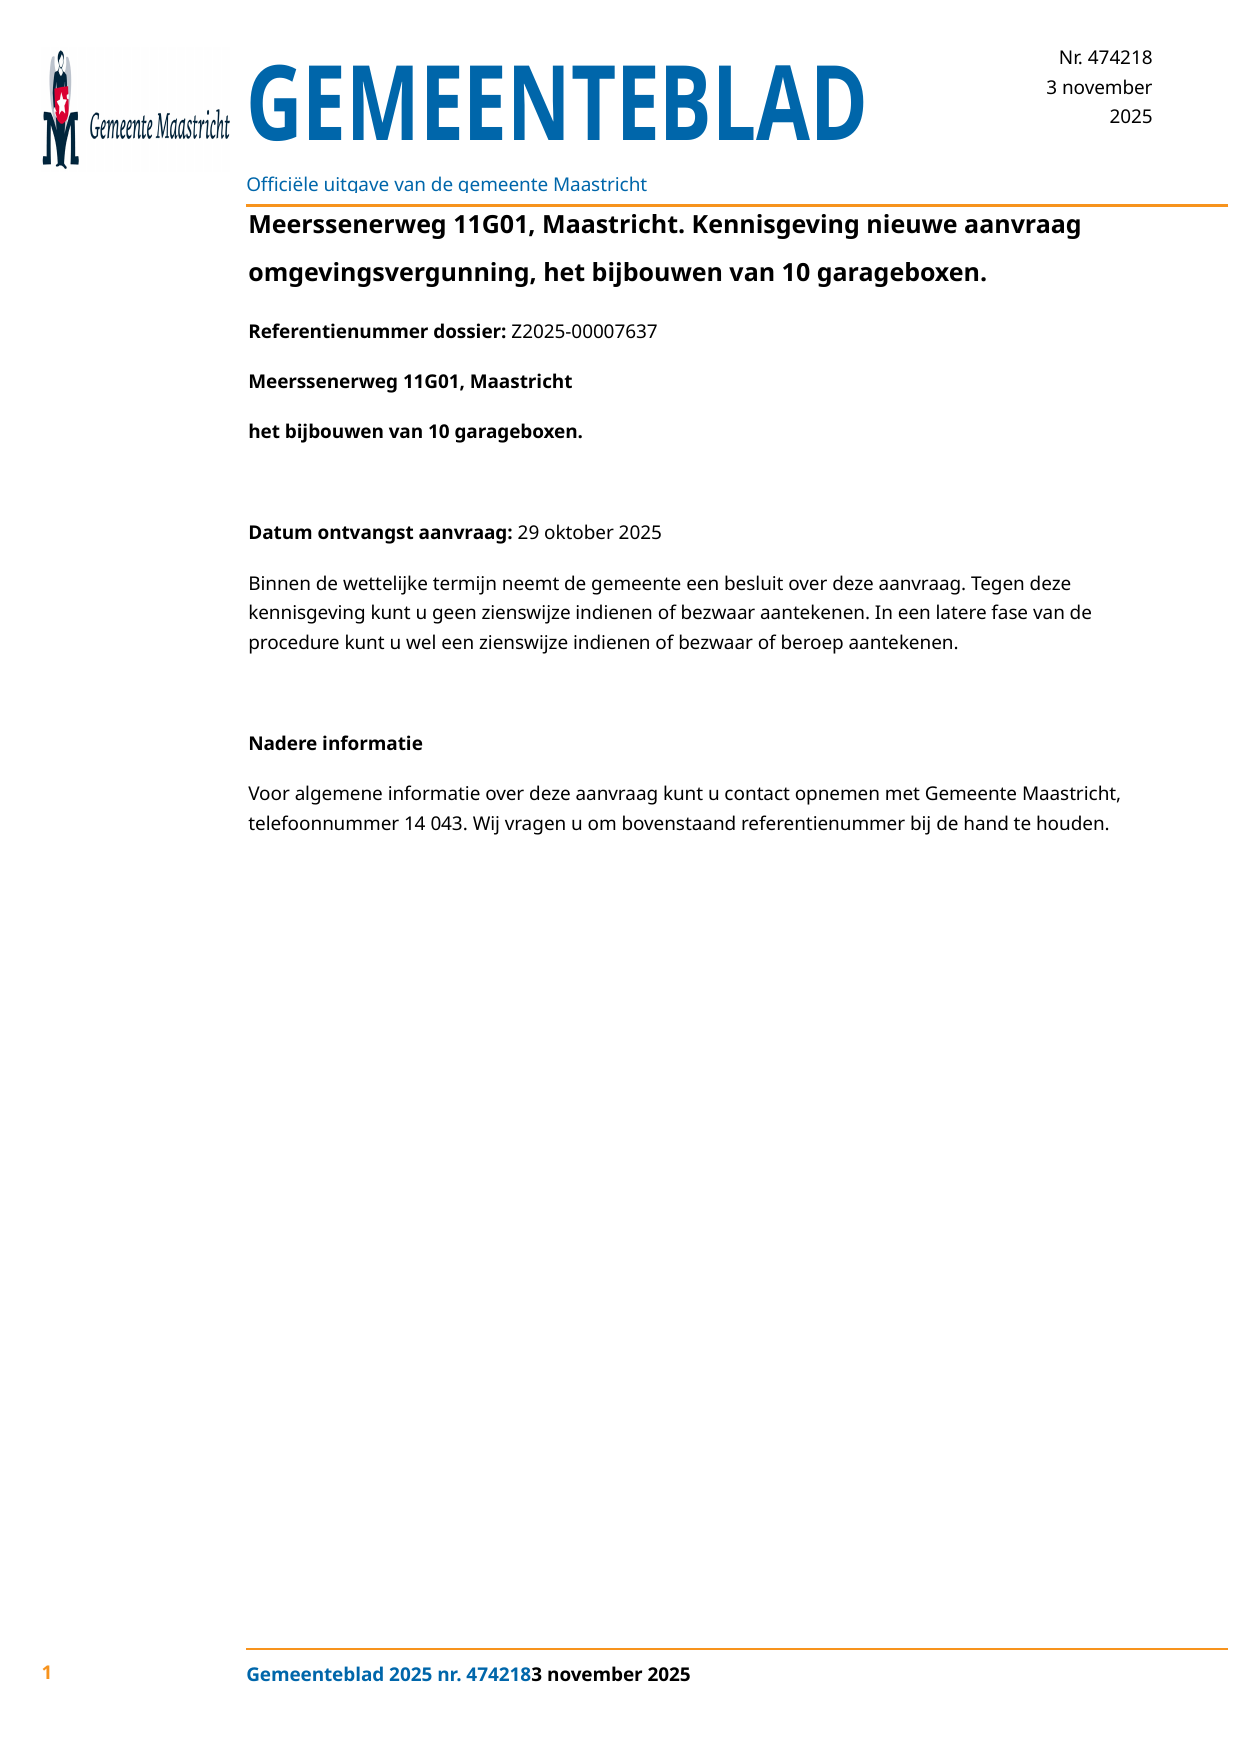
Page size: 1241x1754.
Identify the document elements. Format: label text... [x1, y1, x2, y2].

text Meerssenerweg 11G01, Maastricht. Kennisgeving nieuwe aanvraag omgevingsvergunning, het bijbouwen van 10 garageboxen. [248, 207, 1152, 288]
text Nadere informatie [248, 730, 1152, 756]
text het bijbouwen van 10 garageboxen. [248, 419, 1152, 444]
text Meerssenerweg 11G01, Maastricht [248, 368, 1152, 394]
picture [41, 47, 231, 172]
text Datum ontvangst aanvraag: 29 oktober 2025 [248, 519, 1152, 545]
text Voor algemene informatie over deze aanvraag kunt u contact opnemen met Gemeente Maastricht, telefoonnummer 14 043. Wij vragen u om bovenstaand referentienummer bij de hand te houden. [248, 780, 1152, 836]
text Binnen de wettelijke termijn neemt de gemeente een besluit over deze aanvraag. Tegen deze kennisgeving kunt u geen zienswijze indienen of bezwaar aantekenen. In een latere fase van de procedure kunt u wel een zienswijze indienen of bezwaar of beroep aantekenen. [248, 570, 1152, 655]
text Referentienummer dossier: Z2025-00007637 [248, 318, 1152, 344]
